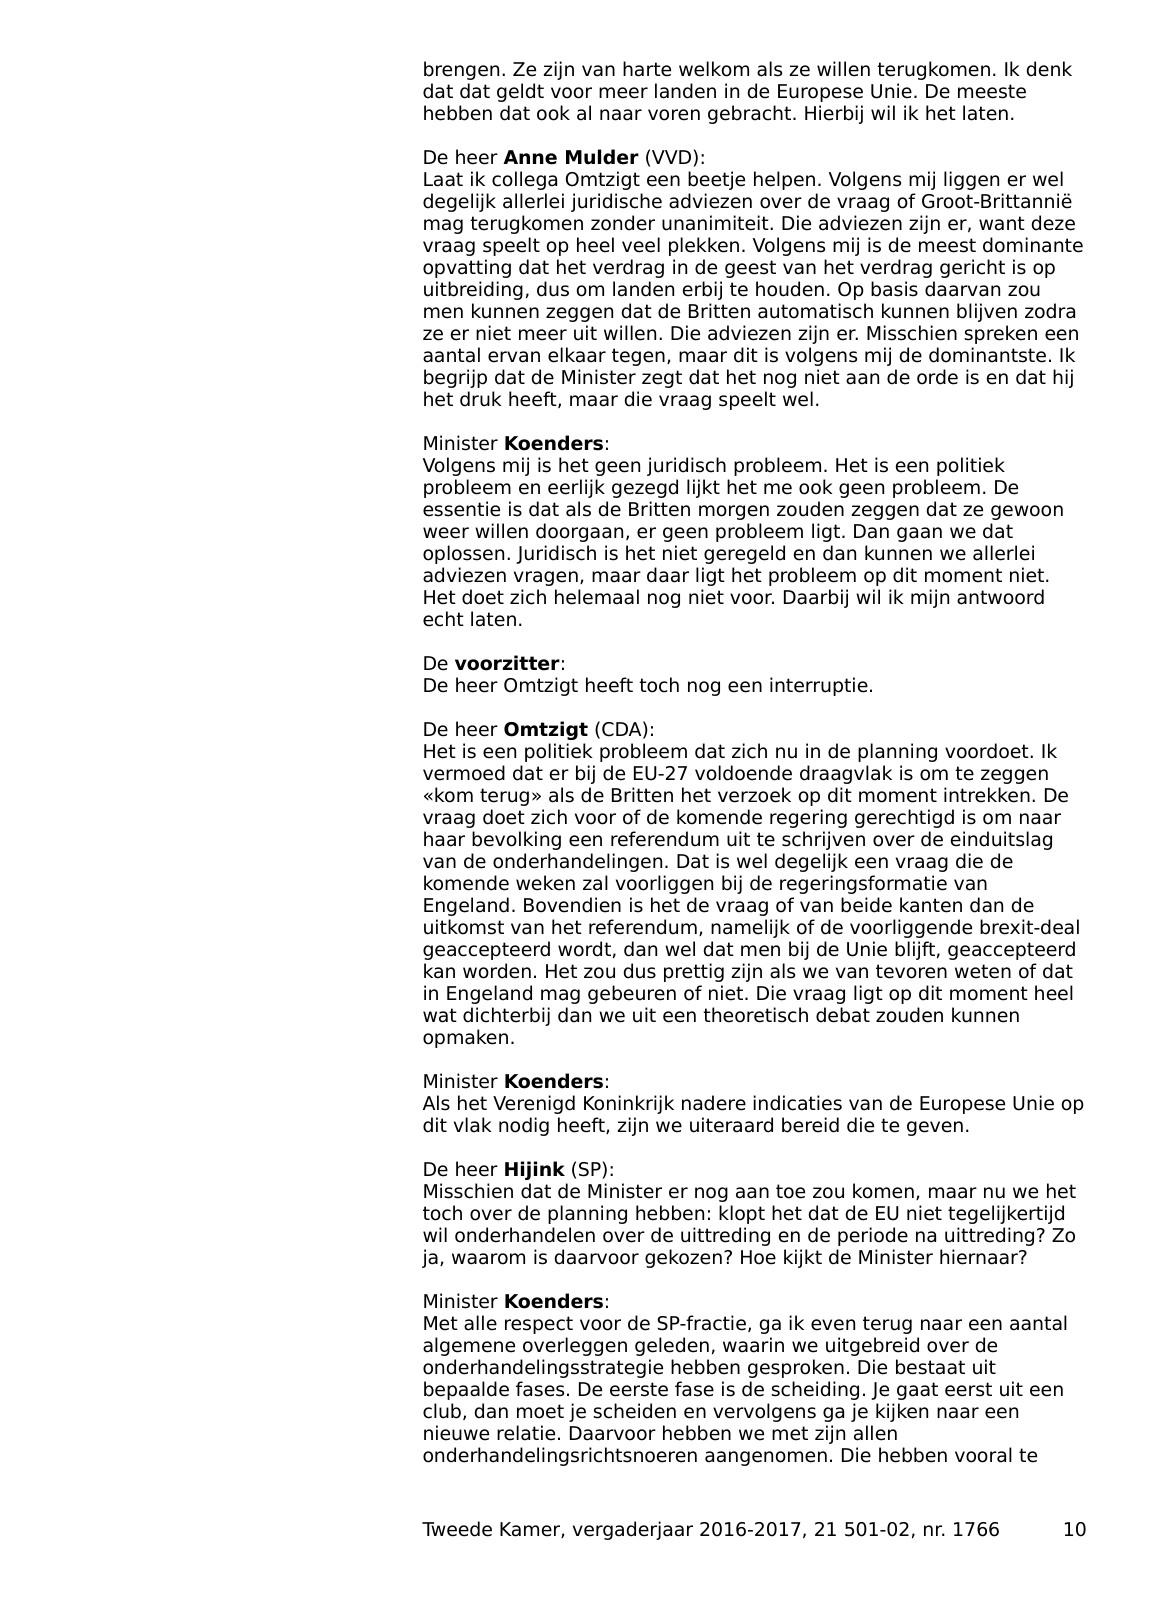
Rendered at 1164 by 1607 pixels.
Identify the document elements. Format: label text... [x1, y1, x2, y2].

text Minister Koenders: [422, 1291, 1087, 1313]
text Het is een politiek probleem dat zich nu in de planning voordoet. Ik vermoed dat er bij de EU-27 voldoende draagvlak is om te zeggen «kom terug» als de Britten het verzoek op dit moment intrekken. De vraag doet zich voor of de komende regering gerechtigd is om naar haar bevolking een referendum uit te schrijven over de einduitslag van de onderhandelingen. Dat is wel degelijk een vraag die de komende weken zal voorliggen bij de regeringsformatie van Engeland. Bovendien is het de vraag of van beide kanten dan de uitkomst van het referendum, namelijk of de voorliggende brexit-deal geaccepteerd wordt, dan wel dat men bij de Unie blijft, geaccepteerd kan worden. Het zou dus prettig zijn als we van tevoren weten of dat in Engeland mag gebeuren of niet. Die vraag ligt op dit moment heel wat dichterbij dan we uit een theoretisch debat zouden kunnen opmaken. [422, 741, 1087, 1049]
text Misschien dat de Minister er nog aan toe zou komen, maar nu we het toch over de planning hebben: klopt het dat de EU niet tegelijkertijd wil onderhandelen over de uittreding en de periode na uittreding? Zo ja, waarom is daarvoor gekozen? Hoe kijkt de Minister hiernaar? [422, 1181, 1087, 1269]
text De heer Omtzigt (CDA): [422, 719, 1087, 741]
text Met alle respect voor de SP-fractie, ga ik even terug naar een aantal algemene overleggen geleden, waarin we uitgebreid over de onderhandelingsstrategie hebben gesproken. Die bestaat uit bepaalde fases. De eerste fase is de scheiding. Je gaat eerst uit een club, dan moet je scheiden en vervolgens ga je kijken naar een nieuwe relatie. Daarvoor hebben we met zijn allen onderhandelingsrichtsnoeren aangenomen. Die hebben vooral te [422, 1313, 1087, 1467]
text De heer Hijink (SP): [422, 1159, 1087, 1181]
text De voorzitter: [422, 653, 1087, 675]
text De heer Omtzigt heeft toch nog een interruptie. [422, 675, 1087, 697]
text brengen. Ze zijn van harte welkom als ze willen terugkomen. Ik denk dat dat geldt voor meer landen in de Europese Unie. De meeste hebben dat ook al naar voren gebracht. Hierbij wil ik het laten. [422, 59, 1087, 125]
text Minister Koenders: [422, 1071, 1087, 1093]
text Laat ik collega Omtzigt een beetje helpen. Volgens mij liggen er wel degelijk allerlei juridische adviezen over de vraag of Groot-Brittannië mag terugkomen zonder unanimiteit. Die adviezen zijn er, want deze vraag speelt op heel veel plekken. Volgens mij is de meest dominante opvatting dat het verdrag in de geest van het verdrag gericht is op uitbreiding, dus om landen erbij te houden. Op basis daarvan zou men kunnen zeggen dat de Britten automatisch kunnen blijven zodra ze er niet meer uit willen. Die adviezen zijn er. Misschien spreken een aantal ervan elkaar tegen, maar dit is volgens mij de dominantste. Ik begrijp dat de Minister zegt dat het nog niet aan de orde is en dat hij het druk heeft, maar die vraag speelt wel. [422, 169, 1087, 411]
text Als het Verenigd Koninkrijk nadere indicaties van de Europese Unie op dit vlak nodig heeft, zijn we uiteraard bereid die te geven. [422, 1093, 1087, 1137]
text Minister Koenders: [422, 433, 1087, 455]
text Volgens mij is het geen juridisch probleem. Het is een politiek probleem en eerlijk gezegd lijkt het me ook geen probleem. De essentie is dat als de Britten morgen zouden zeggen dat ze gewoon weer willen doorgaan, er geen probleem ligt. Dan gaan we dat oplossen. Juridisch is het niet geregeld en dan kunnen we allerlei adviezen vragen, maar daar ligt het probleem op dit moment niet. Het doet zich helemaal nog niet voor. Daarbij wil ik mijn antwoord echt laten. [422, 455, 1087, 631]
text De heer Anne Mulder (VVD): [422, 147, 1087, 169]
